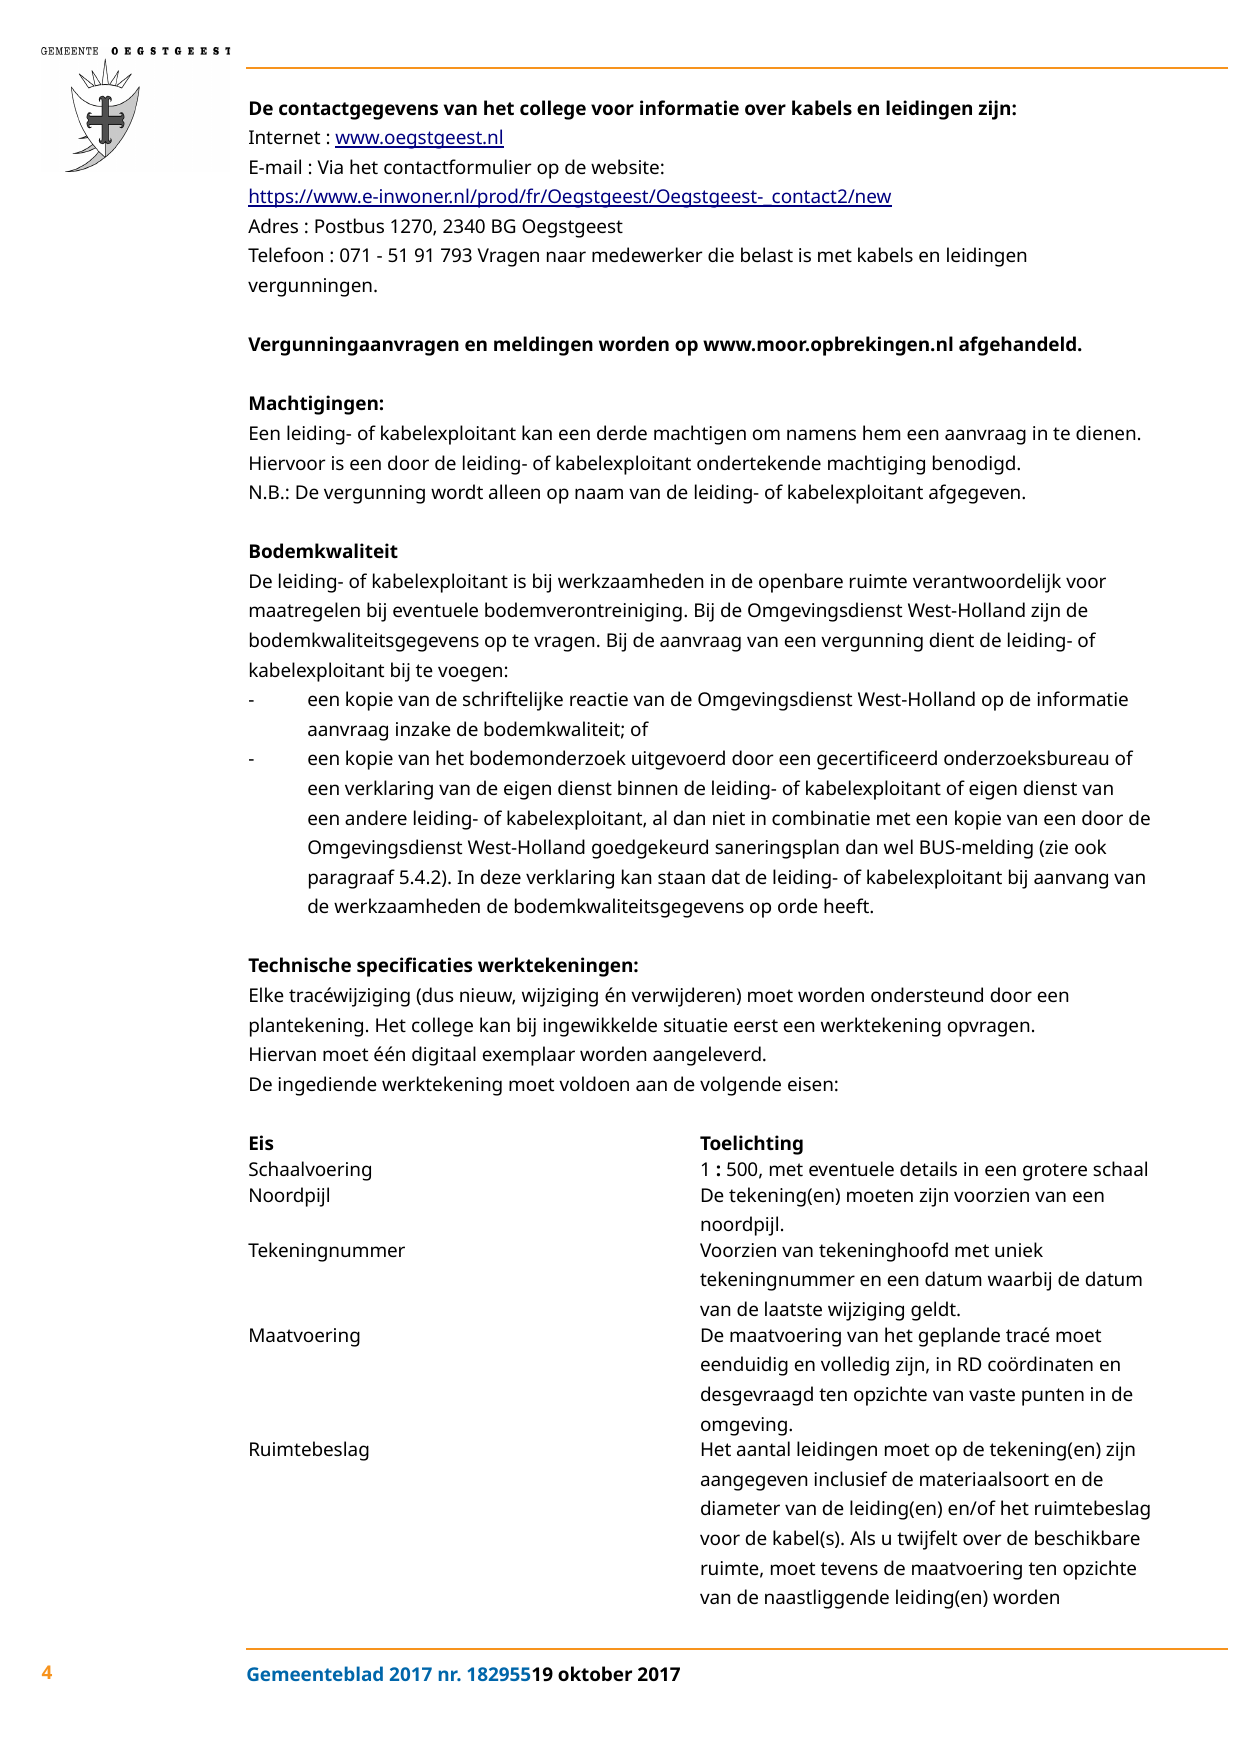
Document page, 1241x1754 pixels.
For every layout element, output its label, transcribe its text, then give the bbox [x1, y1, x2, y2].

table_cell De maatvoering van het geplande tracé moet eenduidig en volledig zijn, in RD coördinaten en desgevraagd ten opzichte van vaste punten in de omgeving. [700, 1322, 1152, 1436]
text Adres : Postbus 1270, 2340 BG Oegstgeest [248, 213, 1152, 239]
table_cell Schaalvoering [248, 1156, 700, 1182]
text Hiervan moet één digitaal exemplaar worden aangeleverd. [248, 1041, 1152, 1067]
text Vergunningaanvragen en meldingen worden op www.moor.opbrekingen.nl afgehandeld. [248, 331, 1152, 357]
text Een leiding- of kabelexploitant kan een derde machtigen om namens hem een aanvraag in te dienen. Hiervoor is een door de leiding- of kabelexploitant ondertekende machtiging benodigd. [248, 420, 1152, 476]
list een kopie van de schriftelijke reactie van de Omgevingsdienst West-Holland op de informatie aanvraag inzake de bodemkwaliteit; of [248, 686, 1152, 742]
text N.B.: De vergunning wordt alleen op naam van de leiding- of kabelexploitant afgegeven. [248, 479, 1152, 505]
table_header Toelichting [700, 1130, 1152, 1156]
table_cell Noordpijl [248, 1182, 700, 1237]
text Technische specificaties werktekeningen: [248, 953, 1152, 978]
table_cell Ruimtebeslag [248, 1436, 700, 1610]
text Telefoon : 071 - 51 91 793 Vragen naar medewerker die belast is met kabels en leidingen vergunningen. [248, 243, 1152, 298]
picture [41, 47, 231, 172]
text E-mail : Via het contactformulier op de website: [248, 154, 1152, 180]
table_cell Voorzien van tekeninghoofd met uniek tekeningnummer en een datum waarbij de datum van de laatste wijziging geldt. [700, 1237, 1152, 1322]
table_cell 1 : 500, met eventuele details in een grotere schaal [700, 1156, 1152, 1182]
table_cell De tekening(en) moeten zijn voorzien van een noordpijl. [700, 1182, 1152, 1237]
text Internet : www.oegstgeest.nl [248, 124, 1152, 150]
table_header Eis [248, 1130, 700, 1156]
table_cell Tekeningnummer [248, 1237, 700, 1322]
text Bodemkwaliteit [248, 538, 1152, 564]
text De contactgegevens van het college voor informatie over kabels en leidingen zijn: [248, 95, 1152, 121]
text Machtigingen: [248, 391, 1152, 416]
table_cell Het aantal leidingen moet op de tekening(en) zijn aangegeven inclusief de materiaalsoort en de diameter van de leiding(en) en/of het ruimtebeslag voor de kabel(s). Als u twijfelt over de beschikbare ruimte, moet tevens de maatvoering ten opzichte van de naastliggende leiding(en) worden [700, 1436, 1152, 1610]
list een kopie van het bodemonderzoek uitgevoerd door een gecertificeerd onderzoeksbureau of een verklaring van de eigen dienst binnen de leiding- of kabelexploitant of eigen dienst van een andere leiding- of kabelexploitant, al dan niet in combinatie met een kopie van een door de Omgevingsdienst West-Holland goedgekeurd saneringsplan dan wel BUS-melding (zie ook paragraaf 5.4.2). In deze verklaring kan staan dat de leiding- of kabelexploitant bij aanvang van de werkzaamheden de bodemkwaliteitsgegevens op orde heeft. [248, 746, 1152, 919]
text https://www.e-inwoner.nl/prod/fr/Oegstgeest/Oegstgeest-_contact2/new [248, 183, 1152, 209]
text De leiding- of kabelexploitant is bij werkzaamheden in de openbare ruimte verantwoordelijk voor maatregelen bij eventuele bodemverontreiniging. Bij de Omgevingsdienst West-Holland zijn de bodemkwaliteitsgegevens op te vragen. Bij de aanvraag van een vergunning dient de leiding- of kabelexploitant bij te voegen: [248, 568, 1152, 683]
text De ingediende werktekening moet voldoen aan de volgende eisen: [248, 1071, 1152, 1097]
table_cell Maatvoering [248, 1322, 700, 1436]
text Elke tracéwijziging (dus nieuw, wijziging én verwijderen) moet worden ondersteund door een plantekening. Het college kan bij ingewikkelde situatie eerst een werktekening opvragen. [248, 982, 1152, 1038]
